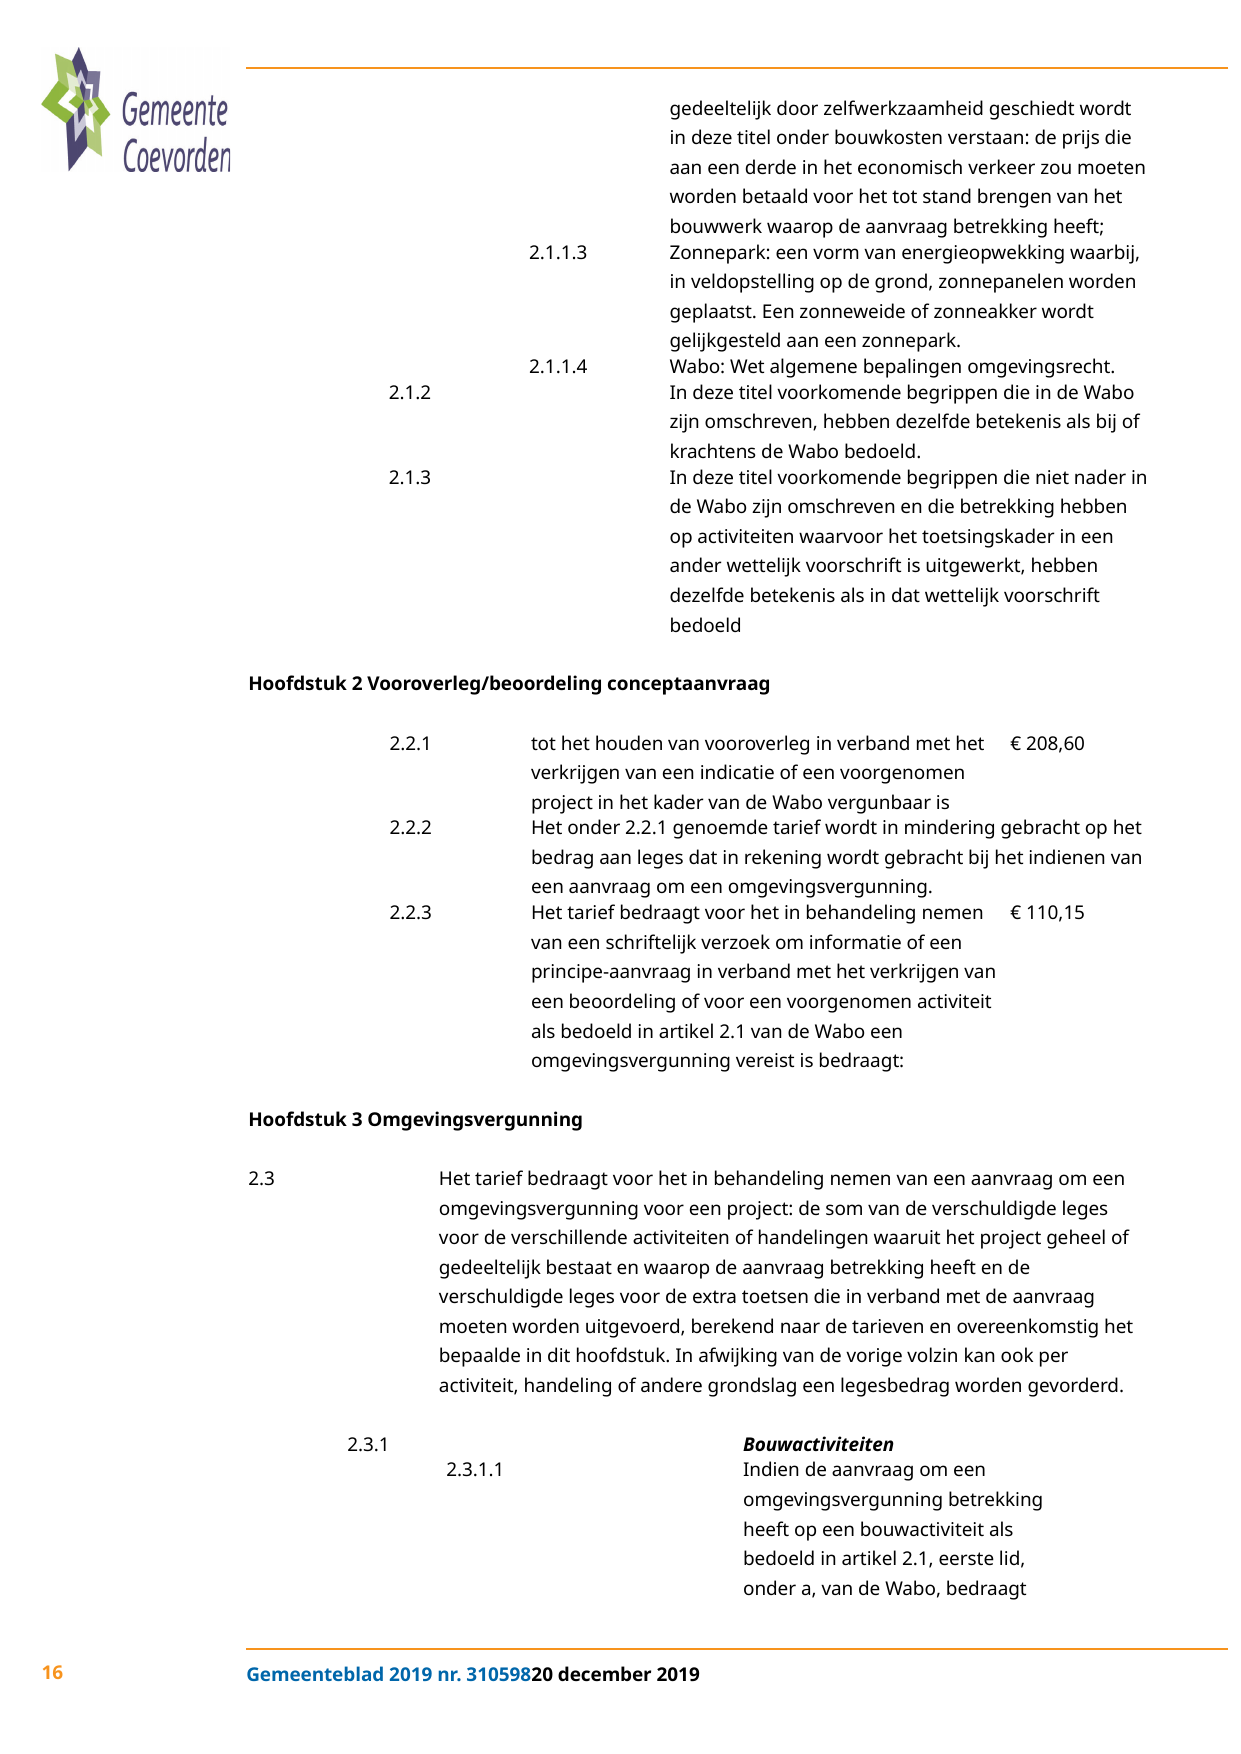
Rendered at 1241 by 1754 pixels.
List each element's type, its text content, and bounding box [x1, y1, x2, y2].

table_cell 2.1.1.3 [529, 239, 669, 353]
table_cell [248, 95, 388, 239]
picture [41, 47, 231, 172]
table_cell 2.1.2 [389, 379, 529, 464]
table_cell € 110,15 [1010, 900, 1152, 1073]
table_cell Het onder 2.2.1 genoemde tarief wordt in mindering gebracht op het bedrag aan leges dat in rekening wordt gebracht bij het indienen van een aanvraag om een omgevingsvergunning. [531, 815, 1152, 899]
table_cell [248, 815, 389, 899]
table_cell Zonnepark: een vorm van energieopwekking waarbij, in veldopstelling op de grond, zonnepanelen worden geplaatst. Een zonneweide of zonneakker wordt gelijkgesteld aan een zonnepark. [669, 239, 1152, 353]
table_header Het tarief bedraagt voor het in behandeling nemen van een aanvraag om een omgevingsvergunning voor een project: de som van de verschuldigde leges voor de verschillende activiteiten of handelingen waaruit het project geheel of gedeeltelijk bestaat en waarop de aanvraag betrekking heeft en de verschuldigde leges voor de extra toetsen die in verband met de aanvraag moeten worden uitgevoerd, berekend naar de tarieven en overeenkomstig het bepaalde in dit hoofdstuk. In afwijking van de vorige volzin kan ook per activiteit, handeling of andere grondslag een legesbedrag worden gevorderd. [439, 1165, 1152, 1398]
table_cell [248, 1457, 347, 1601]
table_cell [389, 239, 529, 353]
text Hoofdstuk 3 Omgevingsvergunning [248, 1106, 1152, 1132]
table_header € 208,60 [1010, 730, 1152, 814]
table_header 2.3.1 [347, 1431, 446, 1457]
table_header tot het houden van vooroverleg in verband met het verkrijgen van een indicatie of een voorgenomen project in het kader van de Wabo vergunbaar is [531, 730, 1010, 814]
table_header [248, 730, 389, 814]
table_header [1053, 1431, 1152, 1457]
table_header 2.2.1 [389, 730, 531, 814]
table_cell In deze titel voorkomende begrippen die in de Wabo zijn omschreven, hebben dezelfde betekenis als bij of krachtens de Wabo bedoeld. [669, 379, 1152, 464]
table_cell [248, 900, 389, 1073]
table_cell [248, 353, 388, 379]
table_cell [248, 239, 388, 353]
table_cell 2.1.1.4 [529, 353, 669, 379]
table_header [248, 1431, 347, 1457]
table_cell [389, 95, 529, 239]
table_header [644, 1431, 743, 1457]
table_cell Wabo: Wet algemene bepalingen omgevingsrecht. [669, 353, 1152, 379]
table_cell [529, 95, 669, 239]
table_cell Indien de aanvraag om een omgevingsvergunning betrekking heeft op een bouwactiviteit als bedoeld in artikel 2.1, eerste lid, onder a, van de Wabo, bedraagt [743, 1457, 1053, 1601]
table_cell [248, 464, 388, 638]
table_cell 2.2.3 [389, 900, 531, 1073]
table_cell [1053, 1457, 1152, 1601]
table_cell [347, 1457, 446, 1601]
table_cell [389, 353, 529, 379]
table_cell [644, 1457, 743, 1601]
table_header Bouwactiviteiten [743, 1431, 1053, 1457]
table_cell gedeeltelijk door zelfwerkzaamheid geschiedt wordt in deze titel onder bouwkosten verstaan: de prijs die aan een derde in het economisch verkeer zou moeten worden betaald voor het tot stand brengen van het bouwwerk waarop de aanvraag betrekking heeft; [669, 95, 1152, 239]
table_header [545, 1431, 644, 1457]
table_cell [545, 1457, 644, 1601]
table_cell 2.1.3 [389, 464, 529, 638]
table_cell 2.3.1.1 [446, 1457, 545, 1601]
table_cell [529, 464, 669, 638]
table_cell Het tarief bedraagt voor het in behandeling nemen van een schriftelijk verzoek om informatie of een principe-aanvraag in verband met het verkrijgen van een beoordeling of voor een voorgenomen activiteit als bedoeld in artikel 2.1 van de Wabo een omgevingsvergunning vereist is bedraagt: [531, 900, 1010, 1073]
table_header 2.3 [248, 1165, 439, 1398]
table_cell In deze titel voorkomende begrippen die niet nader in de Wabo zijn omschreven en die betrekking hebben op activiteiten waarvoor het toetsingskader in een ander wettelijk voorschrift is uitgewerkt, hebben dezelfde betekenis als in dat wettelijk voorschrift bedoeld [669, 464, 1152, 638]
table_header [446, 1431, 545, 1457]
table_cell [248, 379, 388, 464]
table_cell [529, 379, 669, 464]
text Hoofdstuk 2 Vooroverleg/beoordeling conceptaanvraag [248, 670, 1152, 696]
table_cell 2.2.2 [389, 815, 531, 899]
